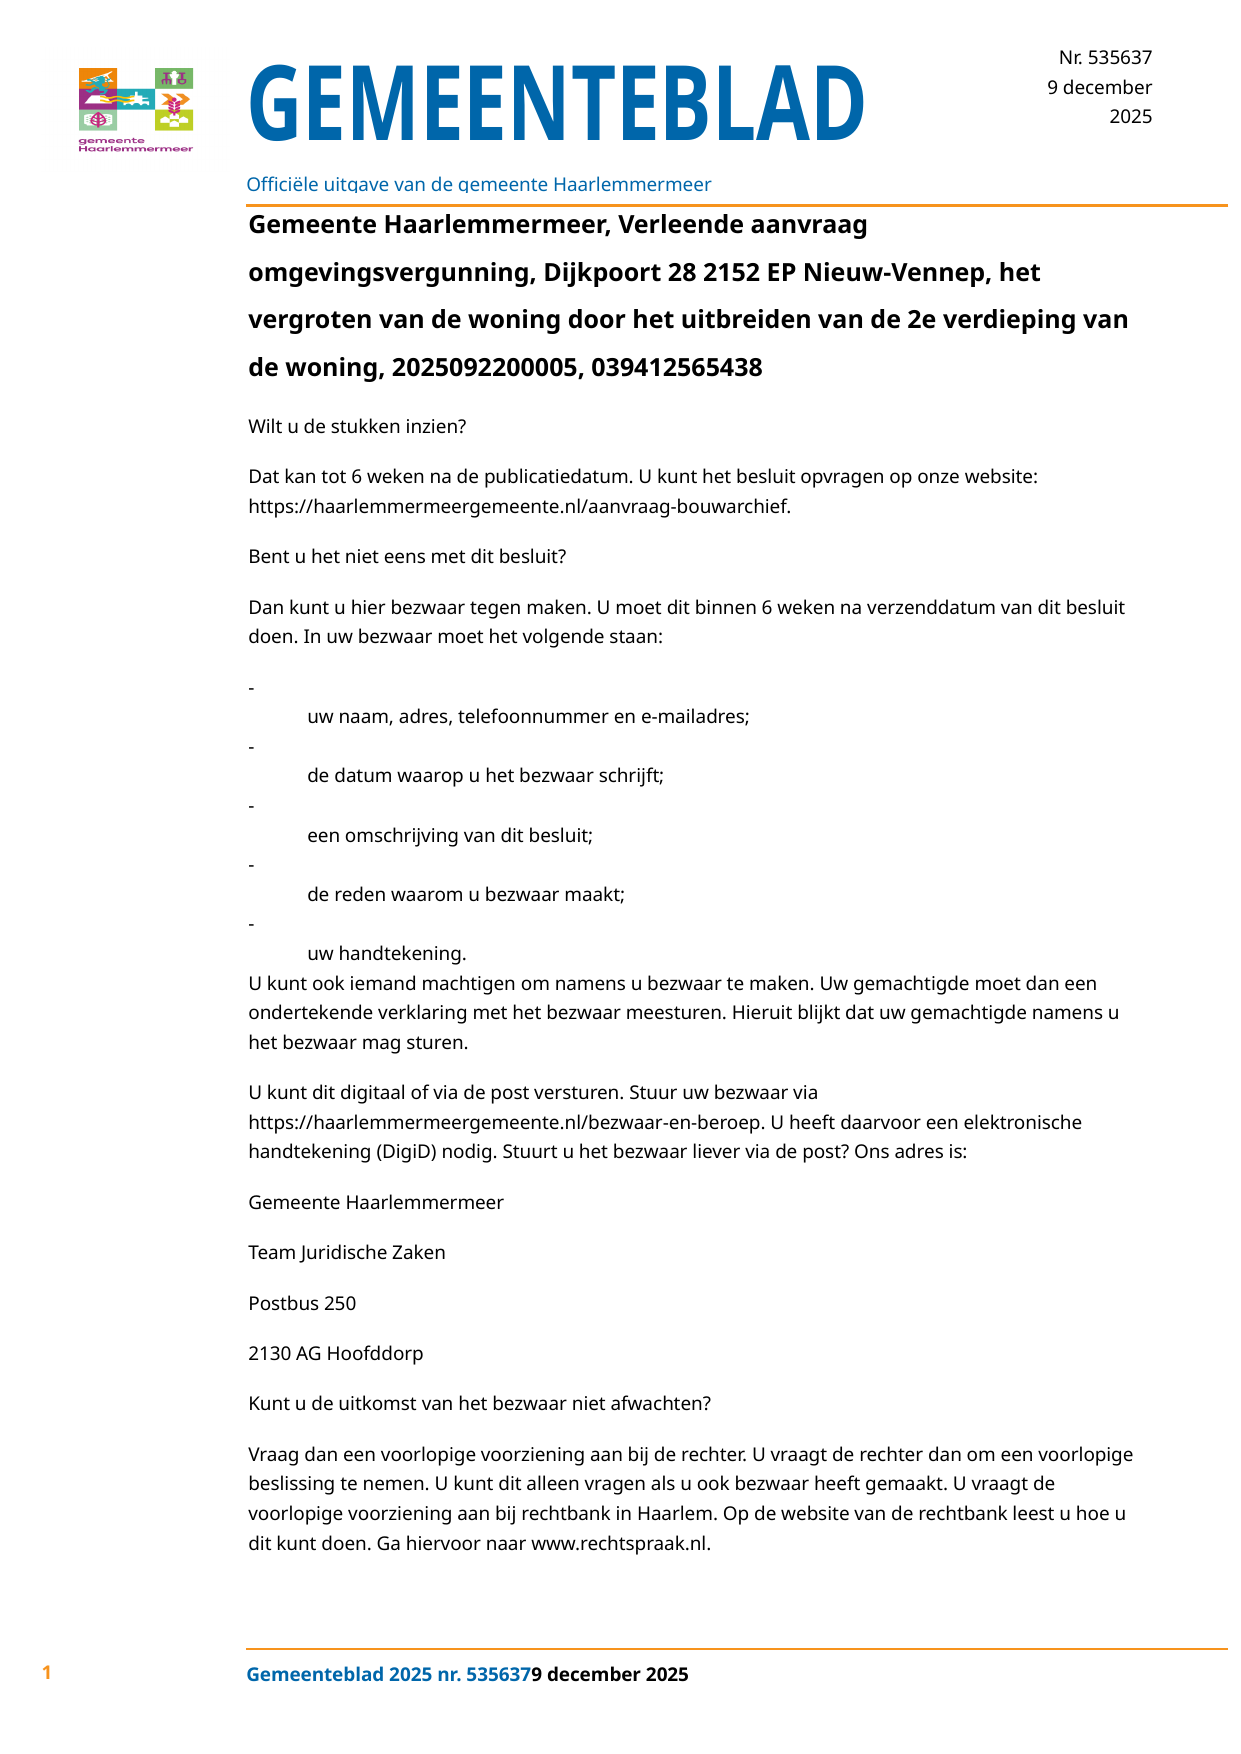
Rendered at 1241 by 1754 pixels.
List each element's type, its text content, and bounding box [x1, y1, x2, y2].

list uw handtekening. [248, 940, 1152, 966]
text Dan kunt u hier bezwaar tegen maken. U moet dit binnen 6 weken na verzenddatum van dit besluit doen. In uw bezwaar moet het volgende staan: [248, 594, 1152, 649]
list een omschrijving van dit besluit; [248, 822, 1152, 848]
text Gemeente Haarlemmermeer [248, 1189, 1152, 1215]
text Bent u het niet eens met dit besluit? [248, 543, 1152, 569]
text Kunt u de uitkomst van het bezwaar niet afwachten? [248, 1391, 1152, 1416]
text Vraag dan een voorlopige voorziening aan bij de rechter. U vraagt de rechter dan om een voorlopige beslissing te nemen. U kunt dit alleen vragen als u ook bezwaar heeft gemaakt. U vraagt de voorlopige voorziening aan bij rechtbank in Haarlem. Op de website van de rechtbank leest u hoe u dit kunt doen. Ga hiervoor naar www.rechtspraak.nl. [248, 1441, 1152, 1556]
list uw naam, adres, telefoonnummer en e-mailadres; [248, 703, 1152, 729]
picture [41, 47, 231, 172]
text U kunt dit digitaal of via de post versturen. Stuur uw bezwaar via https://haarlemmermeergemeente.nl/bezwaar-en-beroep. U heeft daarvoor een elektronische handtekening (DigiD) nodig. Stuurt u het bezwaar liever via de post? Ons adres is: [248, 1079, 1152, 1164]
text Gemeente Haarlemmermeer, Verleende aanvraag omgevingsvergunning, Dijkpoort 28 2152 EP Nieuw-Vennep, het vergroten van de woning door het uitbreiden van de 2e verdieping van de woning, 2025092200005, 039412565438 [248, 207, 1152, 384]
text Wilt u de stukken inzien? [248, 413, 1152, 439]
list de reden waarom u bezwaar maakt; [248, 881, 1152, 907]
text Team Juridische Zaken [248, 1239, 1152, 1265]
text Dat kan tot 6 weken na de publicatiedatum. U kunt het besluit opvragen op onze website: https://haarlemmermeergemeente.nl/aanvraag-bouwarchief. [248, 463, 1152, 519]
text Postbus 250 [248, 1290, 1152, 1316]
text 2130 AG Hoofddorp [248, 1340, 1152, 1366]
list de datum waarop u het bezwaar schrijft; [248, 763, 1152, 788]
text U kunt ook iemand machtigen om namens u bezwaar te maken. Uw gemachtigde moet dan een ondertekende verklaring met het bezwaar meesturen. Hieruit blijkt dat uw gemachtigde namens u het bezwaar mag sturen. [248, 970, 1152, 1055]
